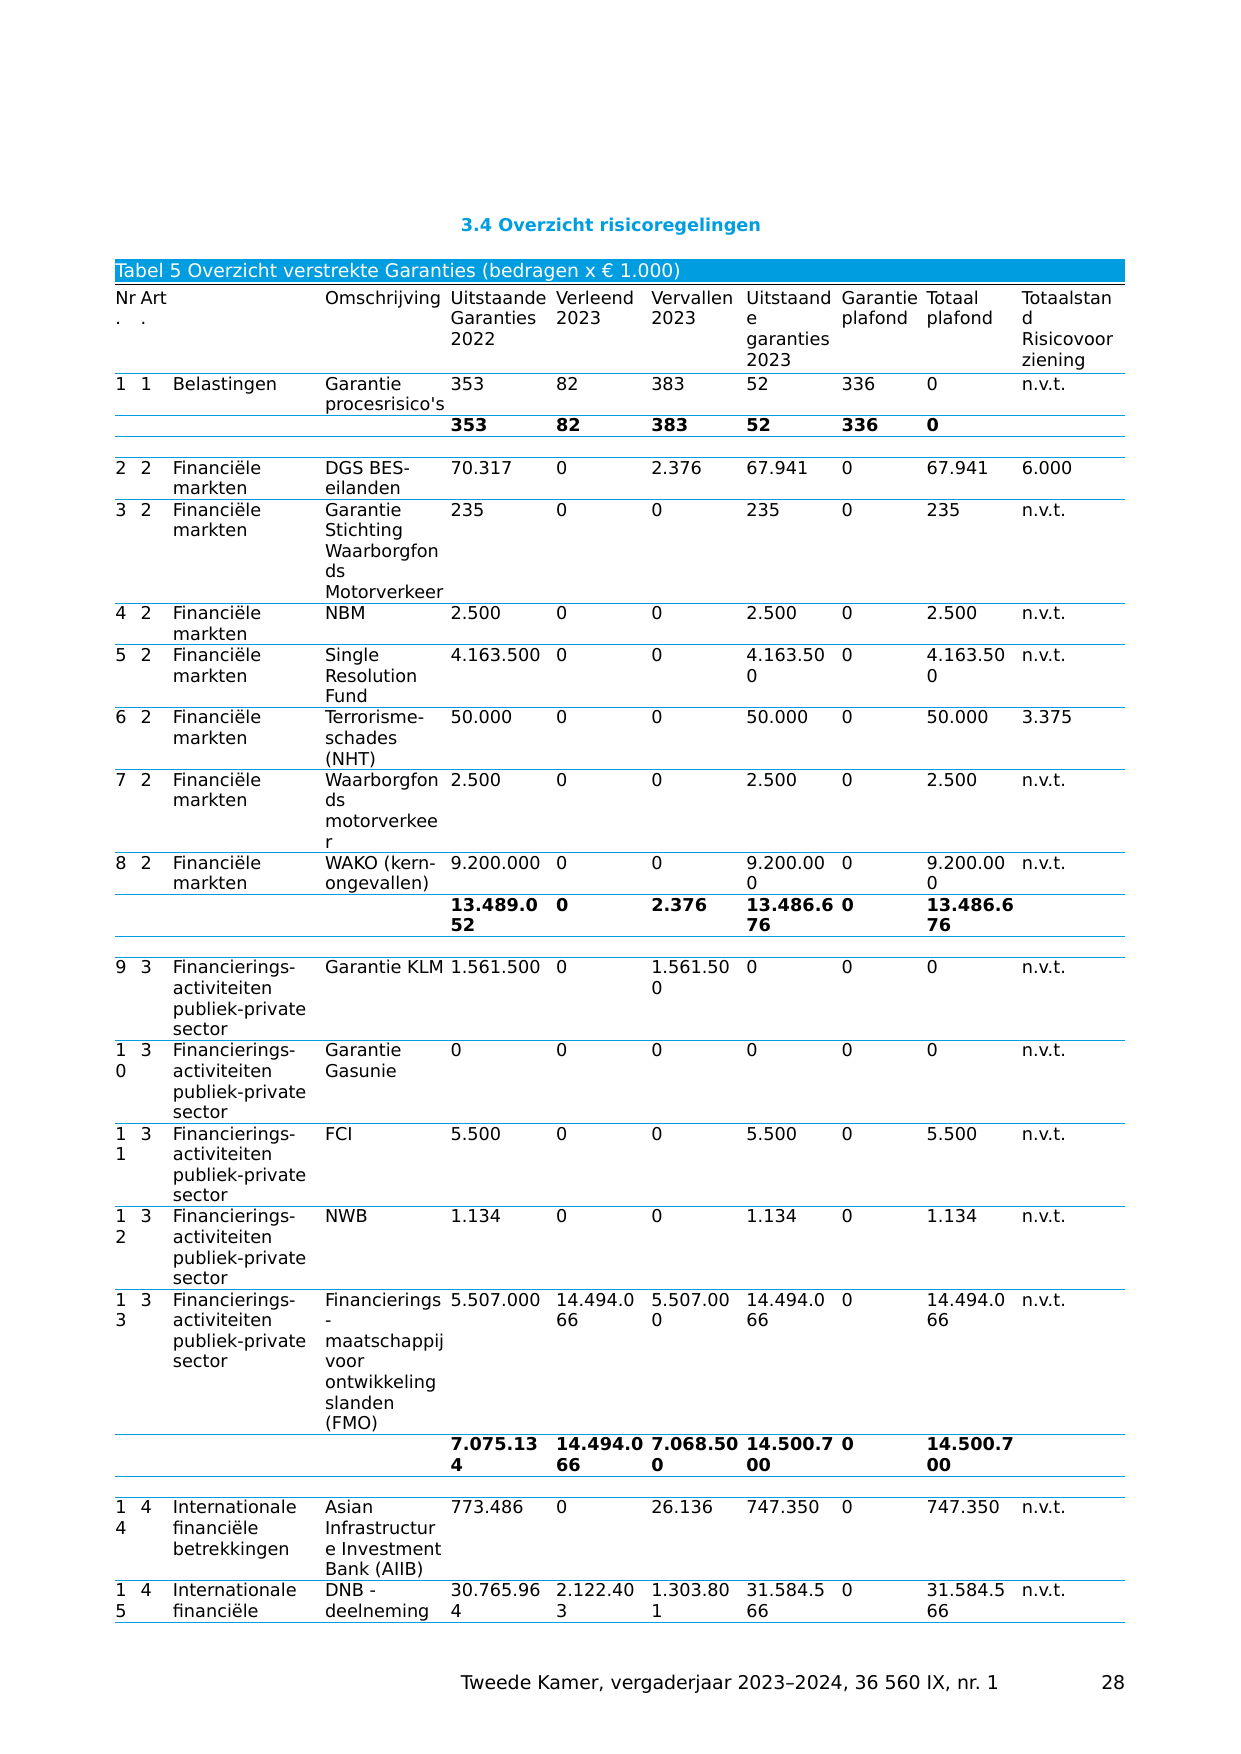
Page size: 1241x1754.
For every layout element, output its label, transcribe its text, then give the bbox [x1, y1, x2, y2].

table_cell Asian Infrastructure Investment Bank (AIIB) [322, 1498, 447, 1580]
table_cell [924, 1477, 1019, 1497]
table_cell 0 [839, 1435, 923, 1476]
table_cell DGS BES-eilanden [322, 458, 447, 499]
table_cell 1.303.801 [648, 1581, 743, 1622]
table_cell 336 [839, 374, 923, 415]
table_cell 0 [648, 645, 743, 707]
table_cell 0 [553, 645, 648, 707]
table_cell 0 [553, 604, 648, 644]
table_cell [924, 437, 1019, 457]
table_cell 1.134 [924, 1207, 1019, 1289]
table_cell 0 [839, 770, 923, 852]
table_cell 15 [115, 1581, 137, 1622]
table_cell n.v.t. [1019, 853, 1125, 894]
table_cell Financierings-activiteiten publiek-private sector [170, 958, 322, 1040]
table_cell Belastingen [170, 374, 322, 415]
table_cell 0 [743, 958, 838, 1040]
table_cell 0 [924, 1041, 1019, 1123]
table_cell [924, 937, 1019, 957]
table_cell [553, 1477, 648, 1497]
table_cell 2 [138, 708, 170, 769]
table_cell 14.494.066 [553, 1290, 648, 1434]
table_cell n.v.t. [1019, 1207, 1125, 1289]
table_cell Terrorisme-schades (NHT) [322, 708, 447, 769]
table_cell 2.500 [743, 604, 838, 644]
table_cell n.v.t. [1019, 604, 1125, 644]
table_cell 2.500 [448, 604, 553, 644]
table_cell 9.200.000 [743, 853, 838, 894]
table_cell 6 [115, 708, 137, 769]
table_cell [115, 1435, 137, 1476]
table_cell [115, 937, 137, 957]
table_cell [322, 937, 447, 957]
table_cell Financierings-activiteiten publiek-private sector [170, 1290, 322, 1434]
table_cell [553, 937, 648, 957]
table_cell 235 [448, 500, 553, 603]
table_cell 3 [138, 1290, 170, 1434]
table_cell Garantie Stichting Waarborgfonds Motorverkeer [322, 500, 447, 603]
table_cell 0 [648, 500, 743, 603]
table_cell WAKO (kern-ongevallen) [322, 853, 447, 894]
table_cell 0 [839, 1124, 923, 1206]
table_cell [170, 937, 322, 957]
table_cell [743, 1477, 838, 1497]
table_cell 0 [553, 958, 648, 1040]
table_cell Financierings-activiteiten publiek-private sector [170, 1124, 322, 1206]
table_cell 0 [553, 1041, 648, 1123]
table_cell 0 [924, 374, 1019, 415]
table_cell [170, 895, 322, 936]
table_cell [839, 437, 923, 457]
table_cell 4.163.500 [743, 645, 838, 707]
table_cell 2.500 [924, 770, 1019, 852]
table_cell Internationale financiële [170, 1581, 322, 1622]
table_cell 0 [553, 1124, 648, 1206]
table_cell Garantieplafond [839, 285, 923, 373]
table_cell 4 [115, 604, 137, 644]
table_cell 0 [553, 458, 648, 499]
table_cell Verleend 2023 [553, 285, 648, 373]
table_cell 353 [448, 416, 553, 436]
table_cell 2 [138, 500, 170, 603]
table_cell 3 [138, 1124, 170, 1206]
table_cell 13.486.676 [743, 895, 838, 936]
table_cell Financierings-activiteiten publiek-private sector [170, 1041, 322, 1123]
table_cell NBM [322, 604, 447, 644]
table_cell [115, 1477, 137, 1497]
table_cell 26.136 [648, 1498, 743, 1580]
table_cell Omschrijving [322, 285, 447, 373]
table_cell n.v.t. [1019, 500, 1125, 603]
table_cell [448, 437, 553, 457]
table_cell 5.507.000 [648, 1290, 743, 1434]
table_cell [553, 437, 648, 457]
table_cell [448, 1477, 553, 1497]
table_cell 1 [115, 374, 137, 415]
table_cell [138, 937, 170, 957]
table_cell 0 [839, 958, 923, 1040]
table_cell Garantie KLM [322, 958, 447, 1040]
table_cell [322, 1477, 447, 1497]
table_cell 0 [839, 604, 923, 644]
table_cell 2.122.403 [553, 1581, 648, 1622]
table_cell FCI [322, 1124, 447, 1206]
table_cell 0 [648, 853, 743, 894]
table_cell [1019, 937, 1125, 957]
table_cell Financierings-activiteiten publiek-private sector [170, 1207, 322, 1289]
table_cell Uitstaande Garanties 2022 [448, 285, 553, 373]
table_cell 6.000 [1019, 458, 1125, 499]
table_cell n.v.t. [1019, 1581, 1125, 1622]
table_cell Financiële markten [170, 458, 322, 499]
table_cell 7 [115, 770, 137, 852]
table_cell Waarborgfonds motorverkeer [322, 770, 447, 852]
table_cell 52 [743, 416, 838, 436]
table_cell 2.500 [448, 770, 553, 852]
table_cell 353 [448, 374, 553, 415]
table_cell 3 [138, 1207, 170, 1289]
table_cell 14.494.066 [553, 1435, 648, 1476]
table_cell Financiële markten [170, 645, 322, 707]
table_cell n.v.t. [1019, 374, 1125, 415]
table_cell 5.500 [924, 1124, 1019, 1206]
title 3.4 Overzicht risicoregelingen [461, 213, 1125, 236]
table_cell 235 [743, 500, 838, 603]
table_cell 0 [839, 645, 923, 707]
table_cell 0 [448, 1041, 553, 1123]
table_cell 0 [648, 604, 743, 644]
table_cell [170, 285, 322, 373]
table_cell 5.507.000 [448, 1290, 553, 1434]
table_cell 773.486 [448, 1498, 553, 1580]
table_cell [648, 1477, 743, 1497]
table_cell 1.134 [743, 1207, 838, 1289]
table_cell [138, 1477, 170, 1497]
table_cell 7.068.500 [648, 1435, 743, 1476]
table_cell 3 [138, 1041, 170, 1123]
table_cell 13.489.052 [448, 895, 553, 936]
table_cell 2 [138, 853, 170, 894]
table_cell [170, 1435, 322, 1476]
table_cell 0 [839, 853, 923, 894]
table_cell 10 [115, 1041, 137, 1123]
table_cell Vervallen 2023 [648, 285, 743, 373]
table_cell 7.075.134 [448, 1435, 553, 1476]
table_cell 1.134 [448, 1207, 553, 1289]
table_cell [138, 895, 170, 936]
table_cell 2.500 [924, 604, 1019, 644]
table_cell [322, 416, 447, 436]
table_cell [1019, 416, 1125, 436]
table_cell 383 [648, 416, 743, 436]
table_cell 0 [924, 958, 1019, 1040]
table_cell n.v.t. [1019, 1290, 1125, 1434]
table_cell 5.500 [743, 1124, 838, 1206]
table_cell 5.500 [448, 1124, 553, 1206]
table_cell 2.376 [648, 895, 743, 936]
table_cell 70.317 [448, 458, 553, 499]
table_cell 0 [553, 895, 648, 936]
table_cell [170, 1477, 322, 1497]
table_cell 1 [138, 374, 170, 415]
table_cell 0 [553, 853, 648, 894]
table_cell 82 [553, 416, 648, 436]
table_cell [1019, 895, 1125, 936]
table_cell 2 [138, 458, 170, 499]
table_cell 13.486.676 [924, 895, 1019, 936]
table_cell 14 [115, 1498, 137, 1580]
table_cell 0 [839, 708, 923, 769]
table_cell 747.350 [743, 1498, 838, 1580]
table_cell 0 [743, 1041, 838, 1123]
table_cell 13 [115, 1290, 137, 1434]
table_cell 0 [839, 1207, 923, 1289]
table_cell Single Resolution Fund [322, 645, 447, 707]
table_cell [1019, 1477, 1125, 1497]
table_cell Financiële markten [170, 604, 322, 644]
table_cell [648, 437, 743, 457]
table_cell Financiële markten [170, 500, 322, 603]
table_cell [648, 937, 743, 957]
table_cell 0 [648, 1207, 743, 1289]
table_cell 3.375 [1019, 708, 1125, 769]
table_cell 0 [648, 1124, 743, 1206]
table_cell 4 [138, 1581, 170, 1622]
table_cell 2.376 [648, 458, 743, 499]
table_cell 1.561.500 [448, 958, 553, 1040]
table_cell [322, 1435, 447, 1476]
table_cell 52 [743, 374, 838, 415]
table_cell 747.350 [924, 1498, 1019, 1580]
table_cell 0 [839, 1290, 923, 1434]
table_cell Financiële markten [170, 770, 322, 852]
table_cell [448, 937, 553, 957]
table_cell n.v.t. [1019, 1498, 1125, 1580]
table_cell 2 [115, 458, 137, 499]
table_cell 0 [648, 708, 743, 769]
table_cell [1019, 437, 1125, 457]
table_cell 2 [138, 770, 170, 852]
table_cell [743, 937, 838, 957]
table_cell [138, 437, 170, 457]
table_cell [1019, 1435, 1125, 1476]
table_cell 0 [839, 1581, 923, 1622]
table_cell 0 [839, 1041, 923, 1123]
table_cell 383 [648, 374, 743, 415]
table_cell 0 [553, 1207, 648, 1289]
table_cell 50.000 [743, 708, 838, 769]
table_cell 235 [924, 500, 1019, 603]
table_cell 50.000 [924, 708, 1019, 769]
table_cell 336 [839, 416, 923, 436]
table_cell Internationale financiële betrekkingen [170, 1498, 322, 1580]
table_cell [839, 937, 923, 957]
table_cell 12 [115, 1207, 137, 1289]
table_cell Nr. [115, 285, 137, 373]
table_cell 0 [648, 1041, 743, 1123]
table_cell 0 [839, 500, 923, 603]
table_cell 67.941 [924, 458, 1019, 499]
table_cell 2.500 [743, 770, 838, 852]
table_cell DNB - deelneming [322, 1581, 447, 1622]
table_cell [115, 895, 137, 936]
table_cell [322, 437, 447, 457]
table_cell 5 [115, 645, 137, 707]
table_cell 0 [553, 708, 648, 769]
table_cell 30.765.964 [448, 1581, 553, 1622]
table_cell Art. [138, 285, 170, 373]
table_cell Financiële markten [170, 708, 322, 769]
table_cell 67.941 [743, 458, 838, 499]
table_cell [839, 1477, 923, 1497]
table_cell Totaalstand Risicovoorziening [1019, 285, 1125, 373]
table_cell 0 [553, 770, 648, 852]
table_cell 0 [839, 895, 923, 936]
table_cell 82 [553, 374, 648, 415]
table_cell [138, 1435, 170, 1476]
table_cell 9.200.000 [924, 853, 1019, 894]
table_cell 2 [138, 645, 170, 707]
table_cell 31.584.566 [743, 1581, 838, 1622]
table_cell Uitstaande garanties 2023 [743, 285, 838, 373]
table_cell 4.163.500 [924, 645, 1019, 707]
table_cell 14.500.700 [743, 1435, 838, 1476]
table_cell 0 [553, 1498, 648, 1580]
table_cell 14.494.066 [924, 1290, 1019, 1434]
table_cell Totaal plafond [924, 285, 1019, 373]
table_cell [138, 416, 170, 436]
table_cell [115, 437, 137, 457]
table_cell 11 [115, 1124, 137, 1206]
table_cell 0 [648, 770, 743, 852]
table_cell 4.163.500 [448, 645, 553, 707]
table_cell n.v.t. [1019, 1041, 1125, 1123]
table_cell Financiële markten [170, 853, 322, 894]
table_cell [322, 895, 447, 936]
table_cell 2 [138, 604, 170, 644]
table_cell 3 [138, 958, 170, 1040]
table_cell 1.561.500 [648, 958, 743, 1040]
table_cell 0 [839, 458, 923, 499]
table_cell n.v.t. [1019, 958, 1125, 1040]
table_cell 14.494.066 [743, 1290, 838, 1434]
table_cell [743, 437, 838, 457]
table_cell 8 [115, 853, 137, 894]
table_cell [170, 416, 322, 436]
table_cell 0 [924, 416, 1019, 436]
table_cell 3 [115, 500, 137, 603]
table_cell NWB [322, 1207, 447, 1289]
table_cell 50.000 [448, 708, 553, 769]
table_cell [115, 416, 137, 436]
table_cell 0 [839, 1498, 923, 1580]
table_cell 14.500.700 [924, 1435, 1019, 1476]
table_cell 0 [553, 500, 648, 603]
table_cell n.v.t. [1019, 770, 1125, 852]
table_cell 9 [115, 958, 137, 1040]
table_cell n.v.t. [1019, 645, 1125, 707]
table_cell n.v.t. [1019, 1124, 1125, 1206]
table_cell Garantie Gasunie [322, 1041, 447, 1123]
table_cell Garantie procesrisico's [322, 374, 447, 415]
table_cell [170, 437, 322, 457]
table_cell 9.200.000 [448, 853, 553, 894]
table_cell Financierings-maatschappij voor ontwikkelingslanden (FMO) [322, 1290, 447, 1434]
table_cell 31.584.566 [924, 1581, 1019, 1622]
table_cell 4 [138, 1498, 170, 1580]
